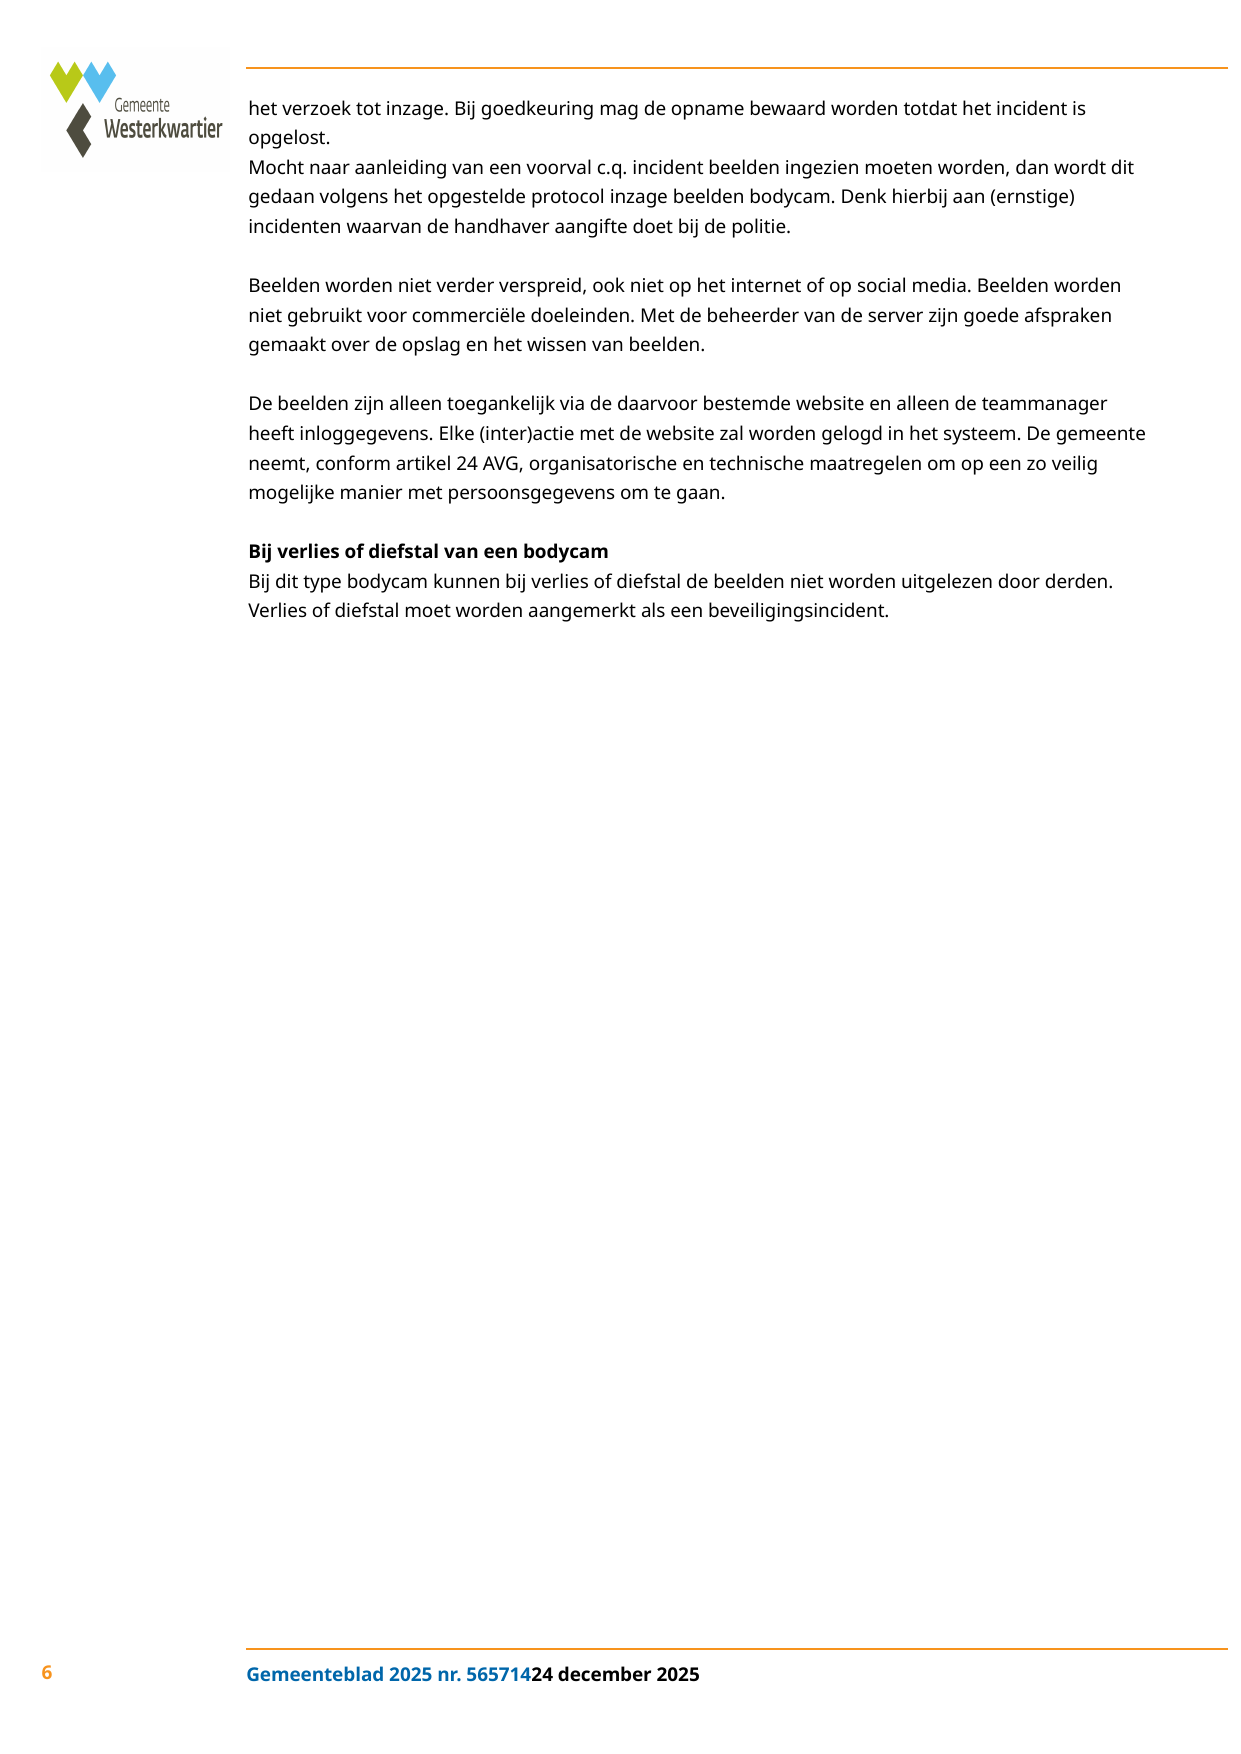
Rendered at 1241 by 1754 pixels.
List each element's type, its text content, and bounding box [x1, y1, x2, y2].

text Mocht naar aanleiding van een voorval c.q. incident beelden ingezien moeten worden, dan wordt dit gedaan volgens het opgestelde protocol inzage beelden bodycam. Denk hierbij aan (ernstige) incidenten waarvan de handhaver aangifte doet bij de politie. [248, 154, 1152, 239]
text Bij verlies of diefstal van een bodycam [248, 538, 1152, 564]
text De beelden zijn alleen toegankelijk via de daarvoor bestemde website en alleen de teammanager heeft inloggegevens. Elke (inter)actie met de website zal worden gelogd in het systeem. De gemeente neemt, conform artikel 24 AVG, organisatorische en technische maatregelen om op een zo veilig mogelijke manier met persoonsgegevens om te gaan. [248, 391, 1152, 505]
text Verlies of diefstal moet worden aangemerkt als een beveiligingsincident. [248, 598, 1152, 623]
text Beelden worden niet verder verspreid, ook niet op het internet of op social media. Beelden worden niet gebruikt voor commerciële doeleinden. Met de beheerder van de server zijn goede afspraken gemaakt over de opslag en het wissen van beelden. [248, 272, 1152, 357]
text het verzoek tot inzage. Bij goedkeuring mag de opname bewaard worden totdat het incident is opgelost. [248, 95, 1152, 150]
text Bij dit type bodycam kunnen bij verlies of diefstal de beelden niet worden uitgelezen door derden. [248, 568, 1152, 594]
picture [41, 47, 231, 172]
